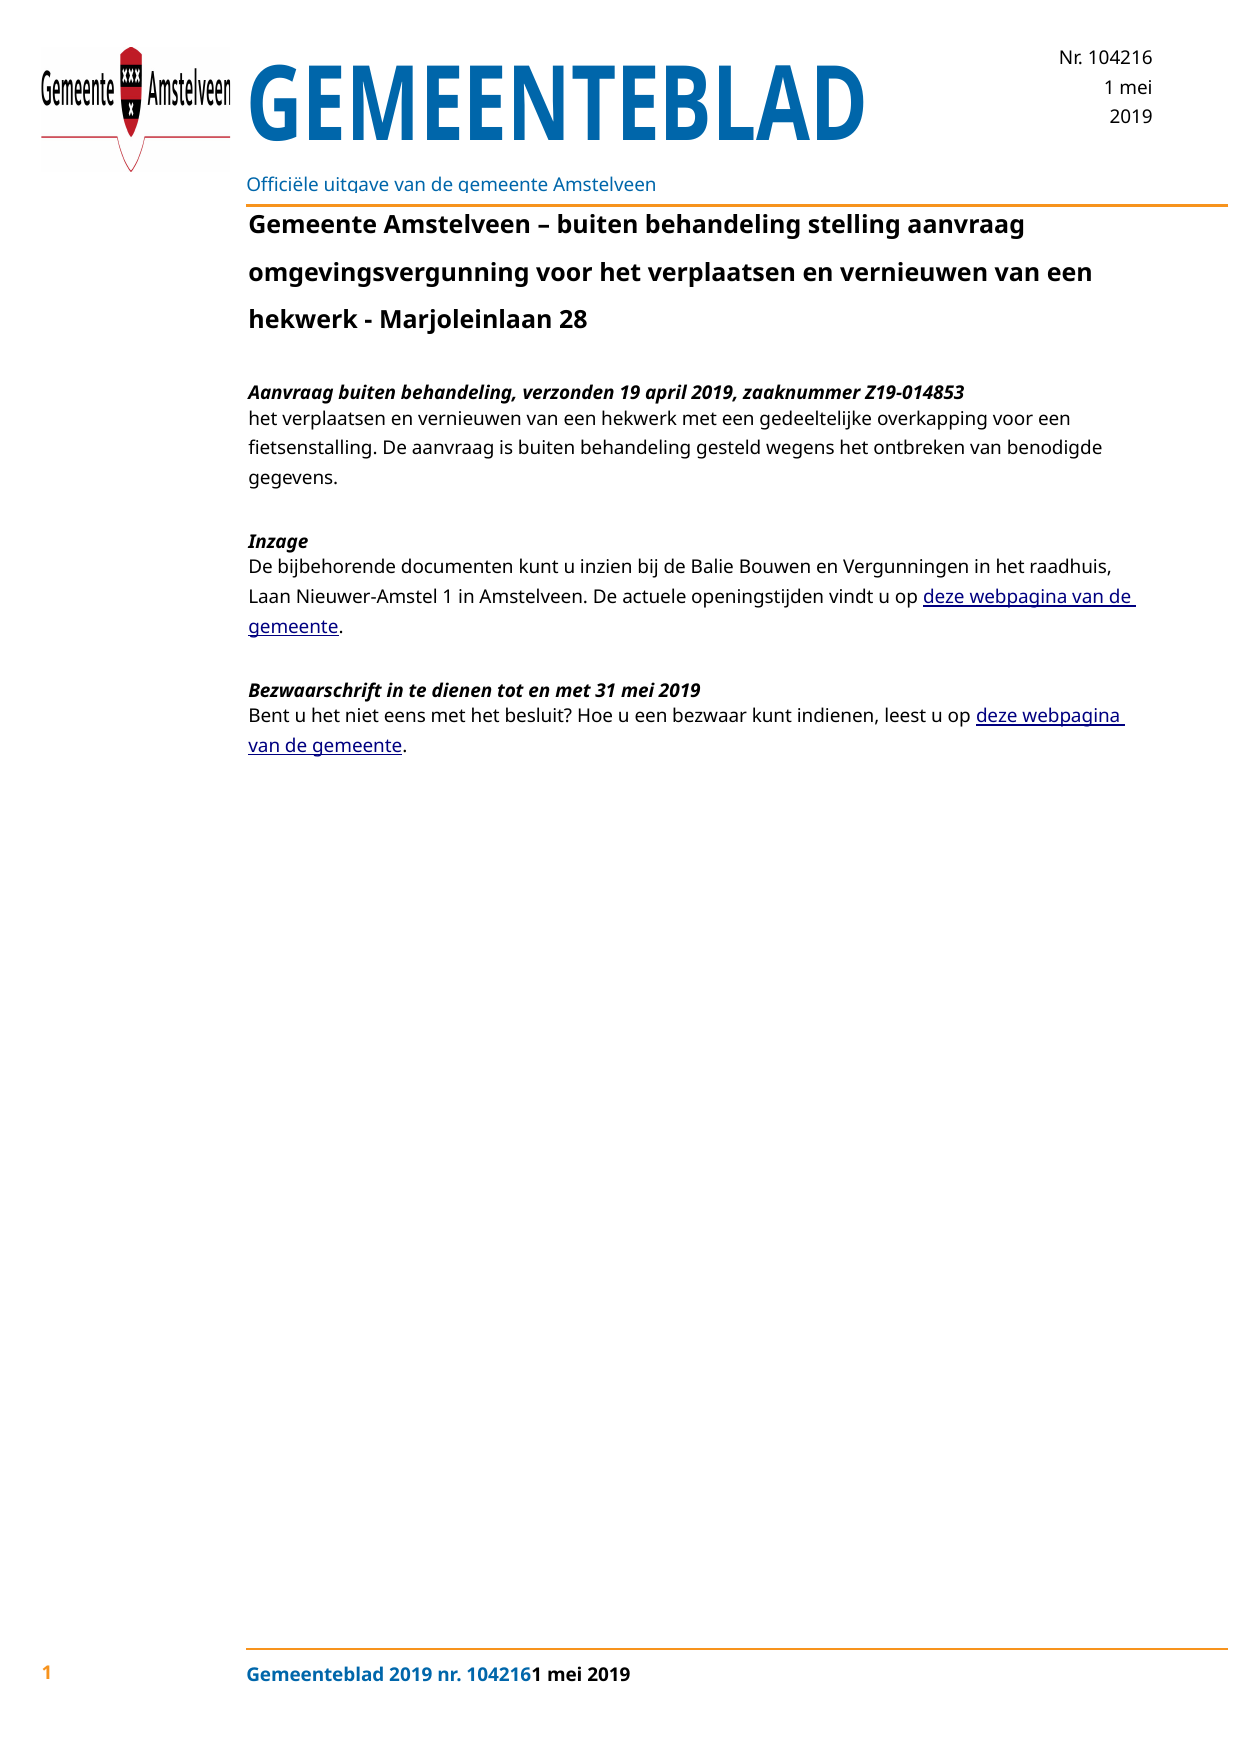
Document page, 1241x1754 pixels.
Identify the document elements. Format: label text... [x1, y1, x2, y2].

text Bent u het niet eens met het besluit? Hoe u een bezwaar kunt indienen, leest u op deze webpagina van de gemeente. [248, 702, 1152, 758]
text Gemeente Amstelveen – buiten behandeling stelling aanvraag omgevingsvergunning voor het verplaatsen en vernieuwen van een hekwerk - Marjoleinlaan 28 [248, 207, 1152, 336]
text Aanvraag buiten behandeling, verzonden 19 april 2019, zaaknummer Z19-014853 [248, 379, 1152, 405]
text Bezwaarschrift in te dienen tot en met 31 mei 2019 [248, 677, 1152, 702]
text het verplaatsen en vernieuwen van een hekwerk met een gedeeltelijke overkapping voor een fietsenstalling. De aanvraag is buiten behandeling gesteld wegens het ontbreken van benodigde gegevens. [248, 405, 1152, 490]
text Inzage [248, 528, 1152, 554]
text De bijbehorende documenten kunt u inzien bij de Balie Bouwen en Vergunningen in het raadhuis, Laan Nieuwer-Amstel 1 in Amstelveen. De actuele openingstijden vindt u op deze webpagina van de gemeente. [248, 554, 1152, 638]
picture [41, 47, 231, 172]
